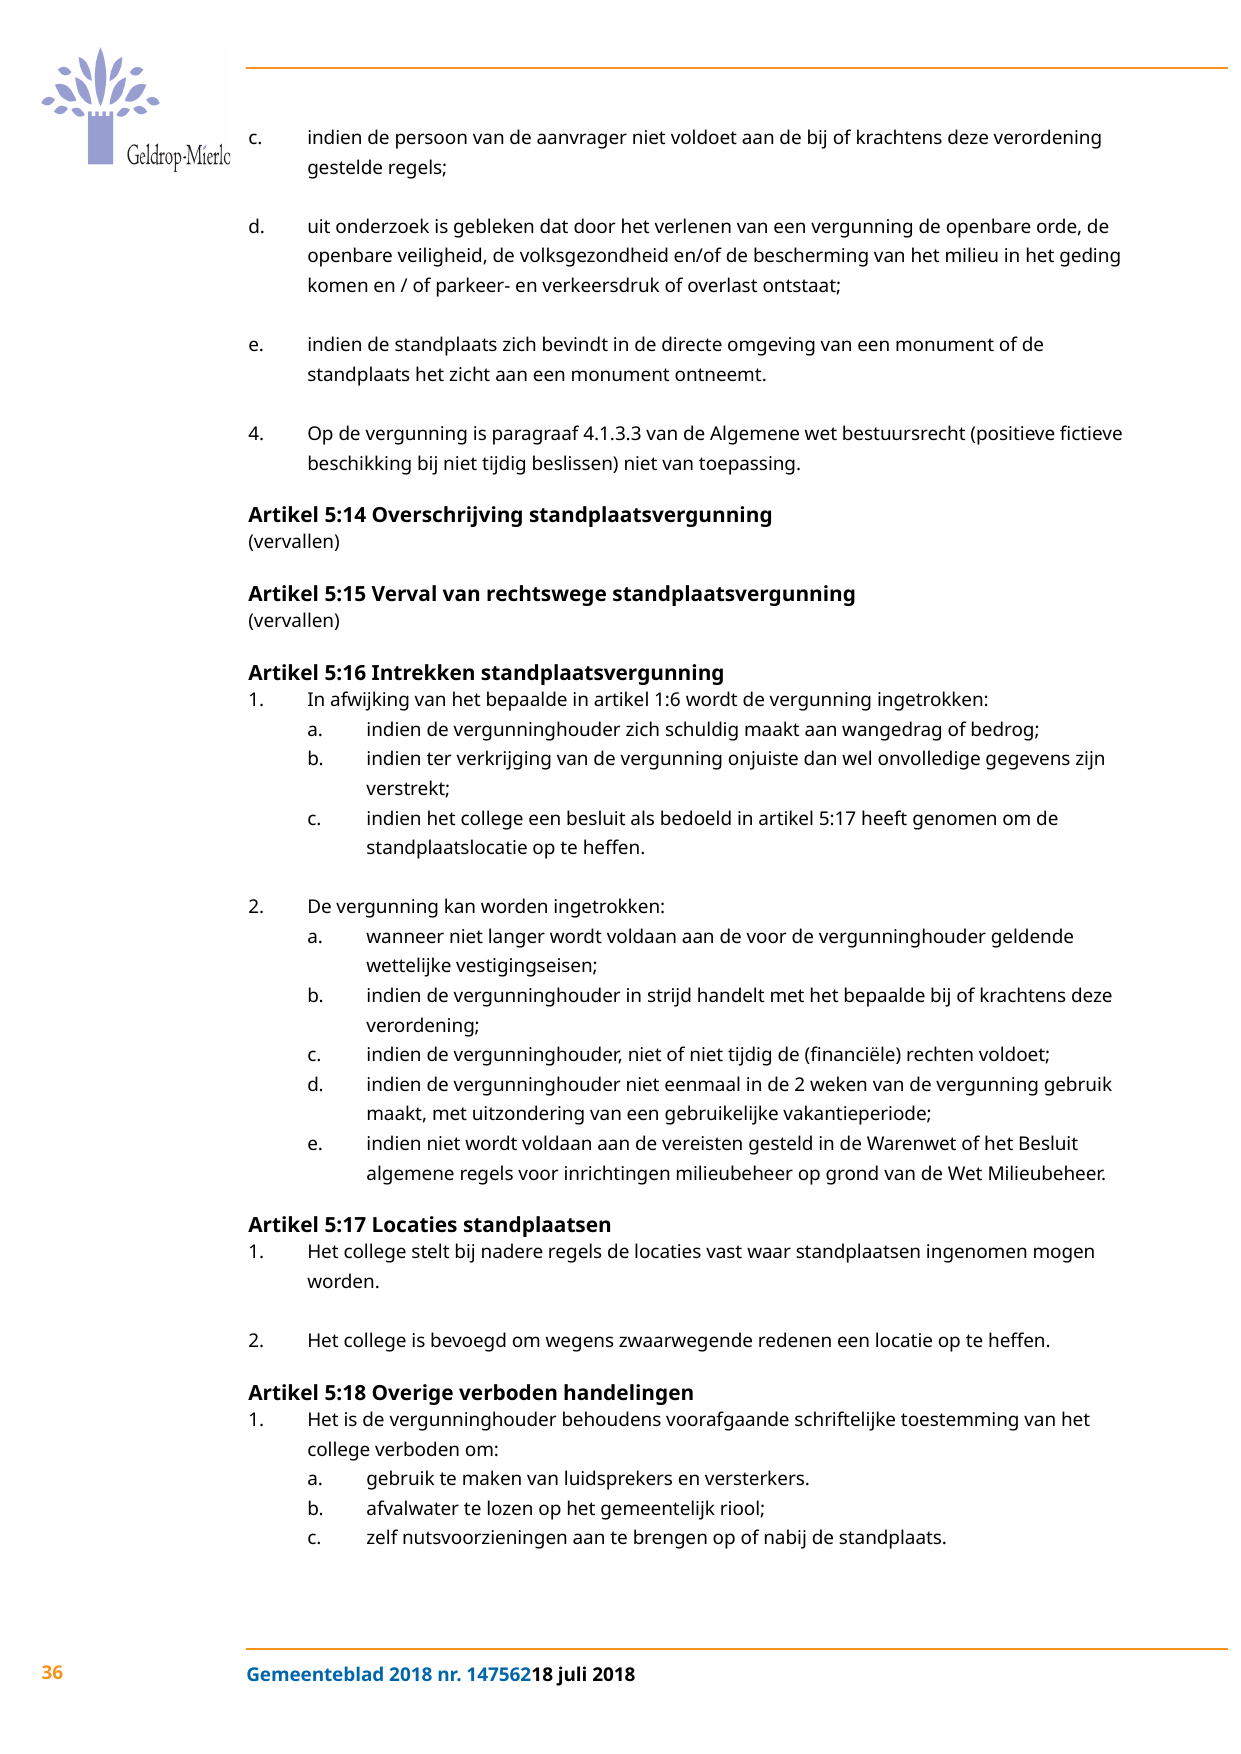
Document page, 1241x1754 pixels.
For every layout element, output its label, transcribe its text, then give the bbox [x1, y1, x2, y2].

list indien de standplaats zich bevindt in de directe omgeving van een monument of de standplaats het zicht aan een monument ontneemt. [248, 331, 1152, 387]
list gebruik te maken van luidsprekers en versterkers. [307, 1465, 1152, 1491]
list indien de vergunninghouder niet eenmaal in de 2 weken van de vergunning gebruik maakt, met uitzondering van een gebruikelijke vakantieperiode; [307, 1071, 1152, 1126]
text Artikel 5:16 Intrekken standplaatsvergunning [248, 658, 1152, 686]
picture [41, 47, 231, 172]
list uit onderzoek is gebleken dat door het verlenen van een vergunning de openbare orde, de openbare veiligheid, de volksgezondheid en/of de bescherming van het milieu in het geding komen en / of parkeer- en verkeersdruk of overlast ontstaat; [248, 213, 1152, 298]
text Artikel 5:15 Verval van rechtswege standplaatsvergunning [248, 579, 1152, 607]
list indien de vergunninghouder in strijd handelt met het bepaalde bij of krachtens deze verordening; [307, 982, 1152, 1037]
text Artikel 5:14 Overschrijving standplaatsvergunning [248, 500, 1152, 529]
list afvalwater te lozen op het gemeentelijk riool; [307, 1495, 1152, 1521]
list indien de vergunninghouder, niet of niet tijdig de (financiële) rechten voldoet; [307, 1041, 1152, 1067]
list Op de vergunning is paragraaf 4.1.3.3 van de Algemene wet bestuursrecht (positieve fictieve beschikking bij niet tijdig beslissen) niet van toepassing. [248, 420, 1152, 476]
list indien het college een besluit als bedoeld in artikel 5:17 heeft genomen om de standplaatslocatie op te heffen. [307, 805, 1152, 860]
list Het college is bevoegd om wegens zwaarwegende redenen een locatie op te heffen. [248, 1327, 1152, 1353]
list zelf nutsvoorzieningen aan te brengen op of nabij de standplaats. [307, 1524, 1152, 1550]
list indien ter verkrijging van de vergunning onjuiste dan wel onvolledige gegevens zijn verstrekt; [307, 746, 1152, 801]
text Artikel 5:17 Locaties standplaatsen [248, 1210, 1152, 1238]
list De vergunning kan worden ingetrokken: [248, 893, 1152, 919]
list Het college stelt bij nadere regels de locaties vast waar standplaatsen ingenomen mogen worden. [248, 1238, 1152, 1294]
list In afwijking van het bepaalde in artikel 1:6 wordt de vergunning ingetrokken: [248, 686, 1152, 712]
text Artikel 5:18 Overige verboden handelingen [248, 1378, 1152, 1406]
list indien niet wordt voldaan aan de vereisten gesteld in de Warenwet of het Besluit algemene regels voor inrichtingen milieubeheer op grond van de Wet Milieubeheer. [307, 1130, 1152, 1185]
text (vervallen) [248, 607, 1152, 633]
list wanneer niet langer wordt voldaan aan de voor de vergunninghouder geldende wettelijke vestigingseisen; [307, 923, 1152, 978]
list indien de persoon van de aanvrager niet voldoet aan de bij of krachtens deze verordening gestelde regels; [248, 124, 1152, 180]
list indien de vergunninghouder zich schuldig maakt aan wangedrag of bedrog; [307, 716, 1152, 742]
list Het is de vergunninghouder behoudens voorafgaande schriftelijke toestemming van het college verboden om: [248, 1406, 1152, 1461]
text (vervallen) [248, 529, 1152, 554]
